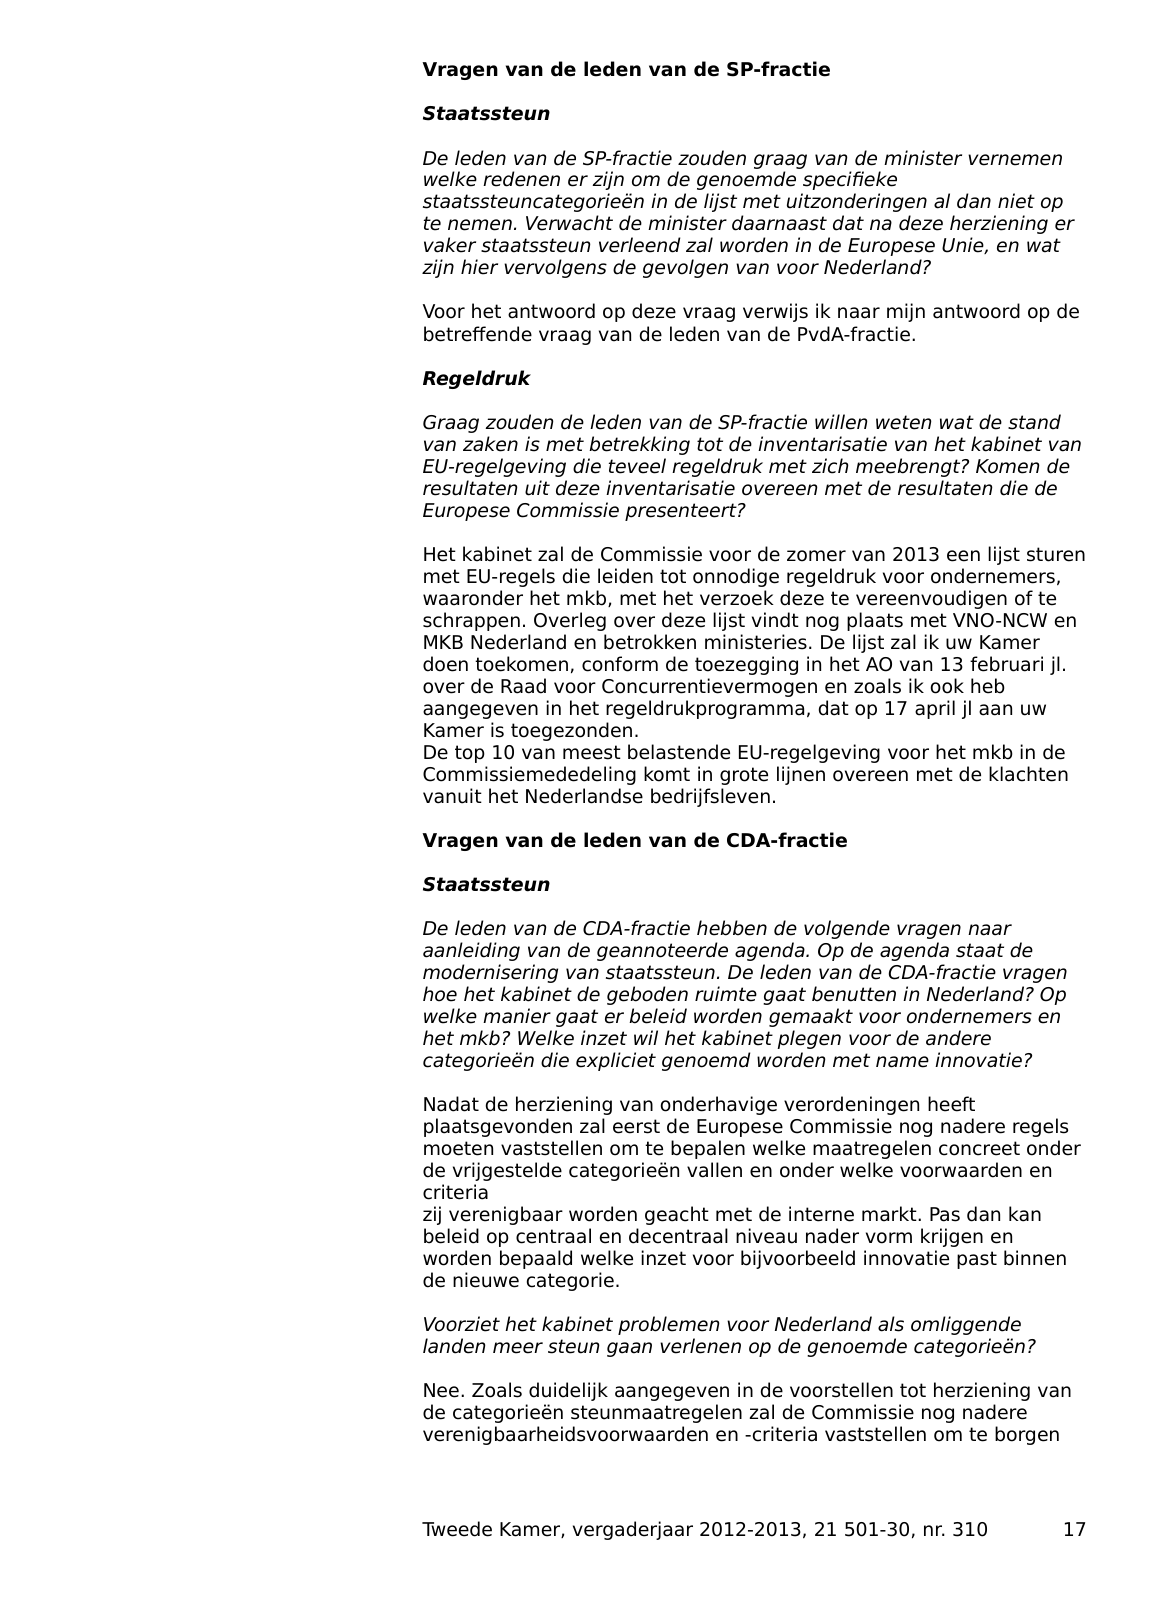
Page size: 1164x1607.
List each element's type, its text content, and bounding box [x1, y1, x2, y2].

subtitle Staatssteun [422, 103, 1087, 125]
subtitle Vragen van de leden van de CDA-fractie [422, 830, 1087, 852]
text De leden van de SP-fractie zouden graag van de minister vernemen welke redenen er zijn om de genoemde specifieke staatssteuncategorieën in de lijst met uitzonderingen al dan niet op te nemen. Verwacht de minister daarnaast dat na deze herziening er vaker staatssteun verleend zal worden in de Europese Unie, en wat zijn hier vervolgens de gevolgen van voor Nederland? [422, 147, 1087, 279]
text Voor het antwoord op deze vraag verwijs ik naar mijn antwoord op de betreffende vraag van de leden van de PvdA-fractie. [422, 301, 1087, 345]
text Het kabinet zal de Commissie voor de zomer van 2013 een lijst sturen met EU-regels die leiden tot onnodige regeldruk voor ondernemers, waaronder het mkb, met het verzoek deze te vereenvoudigen of te schrappen. Overleg over deze lijst vindt nog plaats met VNO-NCW en MKB Nederland en betrokken ministeries. De lijst zal ik uw Kamer doen toekomen, conform de toezegging in het AO van 13 februari jl. over de Raad voor Concurrentievermogen en zoals ik ook heb aangegeven in het regeldrukprogramma, dat op 17 april jl aan uw Kamer is toegezonden. [422, 544, 1087, 742]
subtitle Regeldruk [422, 368, 1087, 389]
subtitle Voorziet het kabinet problemen voor Nederland als omliggende landen meer steun gaan verlenen op de genoemde categorieën? [422, 1314, 1087, 1358]
text De leden van de CDA-fractie hebben de volgende vragen naar aanleiding van de geannoteerde agenda. Op de agenda staat de modernisering van staatssteun. De leden van de CDA-fractie vragen hoe het kabinet de geboden ruimte gaat benutten in Nederland? Op welke manier gaat er beleid worden gemaakt voor ondernemers en het mkb? Welke inzet wil het kabinet plegen voor de andere categorieën die expliciet genoemd worden met name innovatie? [422, 918, 1087, 1072]
text Nee. Zoals duidelijk aangegeven in de voorstellen tot herziening van de categorieën steunmaatregelen zal de Commissie nog nadere verenigbaarheidsvoorwaarden en -criteria vaststellen om te borgen [422, 1380, 1087, 1446]
text De top 10 van meest belastende EU-regelgeving voor het mkb in de Commissiemededeling komt in grote lijnen overeen met de klachten vanuit het Nederlandse bedrijfsleven. [422, 742, 1087, 808]
text Nadat de herziening van onderhavige verordeningen heeft plaatsgevonden zal eerst de Europese Commissie nog nadere regels moeten vaststellen om te bepalen welke maatregelen concreet onder de vrijgestelde categorieën vallen en onder welke voorwaarden en criteria [422, 1094, 1087, 1204]
text zij verenigbaar worden geacht met de interne markt. Pas dan kan beleid op centraal en decentraal niveau nader vorm krijgen en worden bepaald welke inzet voor bijvoorbeeld innovatie past binnen de nieuwe categorie. [422, 1204, 1087, 1292]
subtitle Staatssteun [422, 874, 1087, 896]
subtitle Vragen van de leden van de SP-fractie [422, 59, 1087, 81]
text Graag zouden de leden van de SP-fractie willen weten wat de stand van zaken is met betrekking tot de inventarisatie van het kabinet van EU-regelgeving die teveel regeldruk met zich meebrengt? Komen de resultaten uit deze inventarisatie overeen met de resultaten die de Europese Commissie presenteert? [422, 412, 1087, 522]
